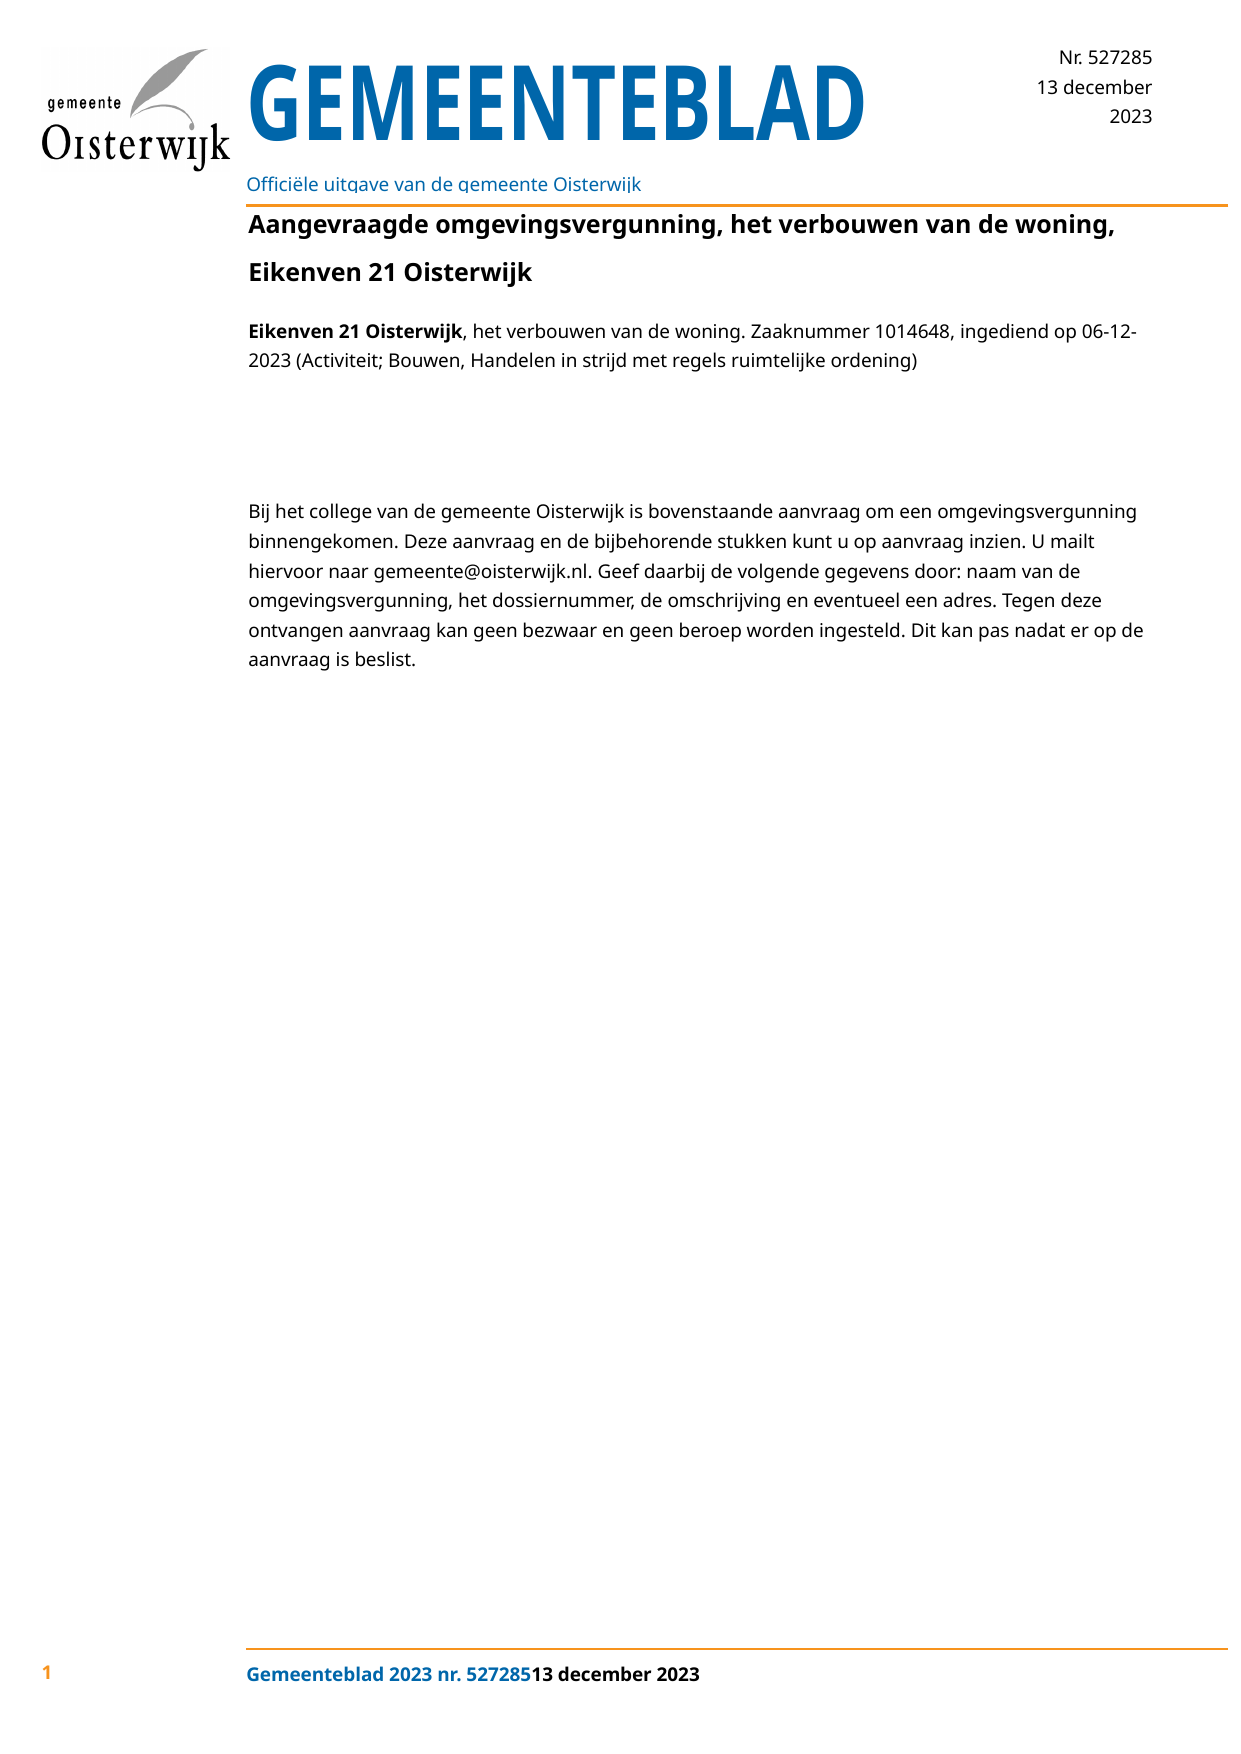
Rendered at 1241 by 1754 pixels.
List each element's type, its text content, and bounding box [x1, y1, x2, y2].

picture [41, 47, 231, 172]
text Eikenven 21 Oisterwijk, het verbouwen van de woning. Zaaknummer 1014648, ingediend op 06-12-2023 (Activiteit; Bouwen, Handelen in strijd met regels ruimtelijke ordening) [248, 318, 1152, 373]
text Bij het college van de gemeente Oisterwijk is bovenstaande aanvraag om een omgevingsvergunning binnengekomen. Deze aanvraag en de bijbehorende stukken kunt u op aanvraag inzien. U mailt hiervoor naar gemeente@oisterwijk.nl. Geef daarbij de volgende gegevens door: naam van de omgevingsvergunning, het dossiernummer, de omschrijving en eventueel een adres. Tegen deze ontvangen aanvraag kan geen bezwaar en geen beroep worden ingesteld. Dit kan pas nadat er op de aanvraag is beslist. [248, 499, 1152, 672]
text Aangevraagde omgevingsvergunning, het verbouwen van de woning, Eikenven 21 Oisterwijk [248, 207, 1152, 288]
